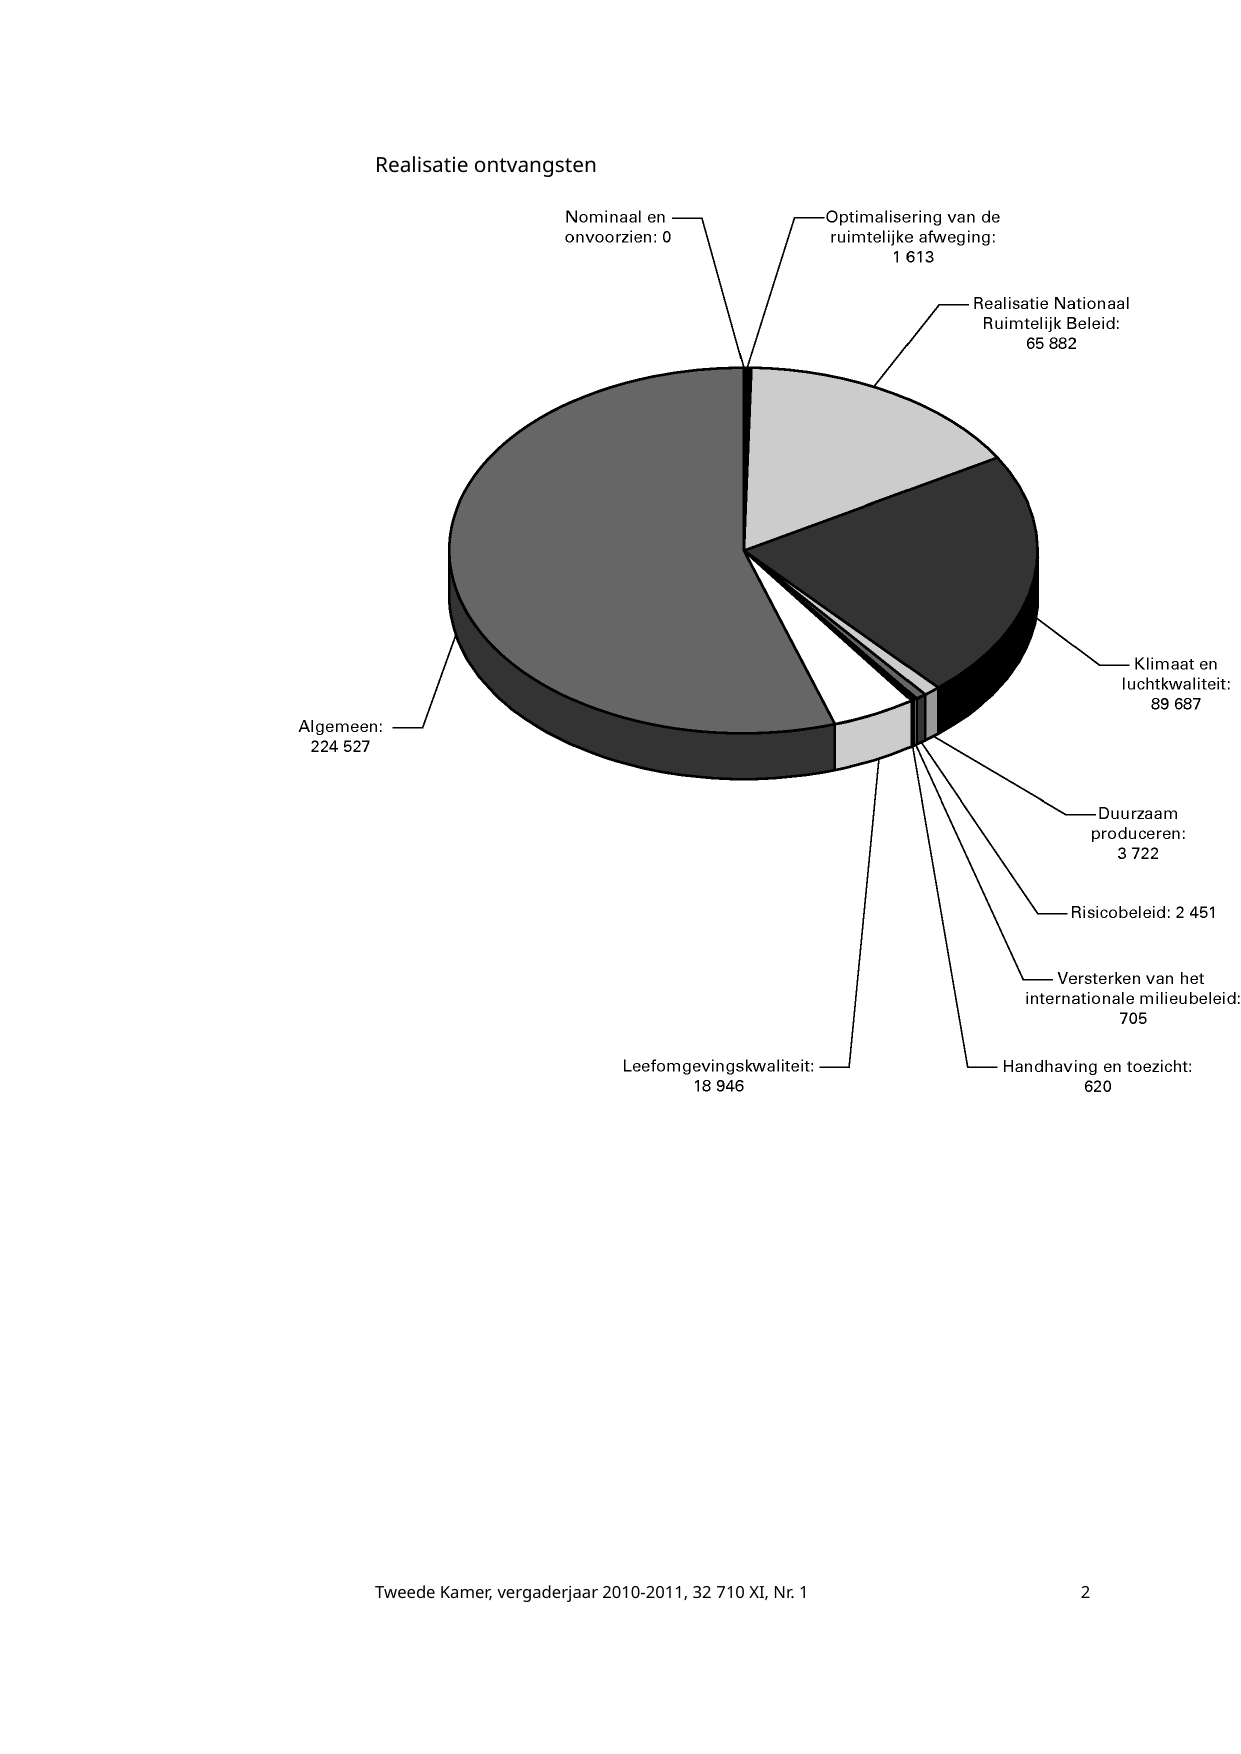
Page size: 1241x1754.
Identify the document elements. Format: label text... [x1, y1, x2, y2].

picture [240, 208, 1241, 1096]
text Realisatie ontvangsten [375, 150, 1090, 178]
